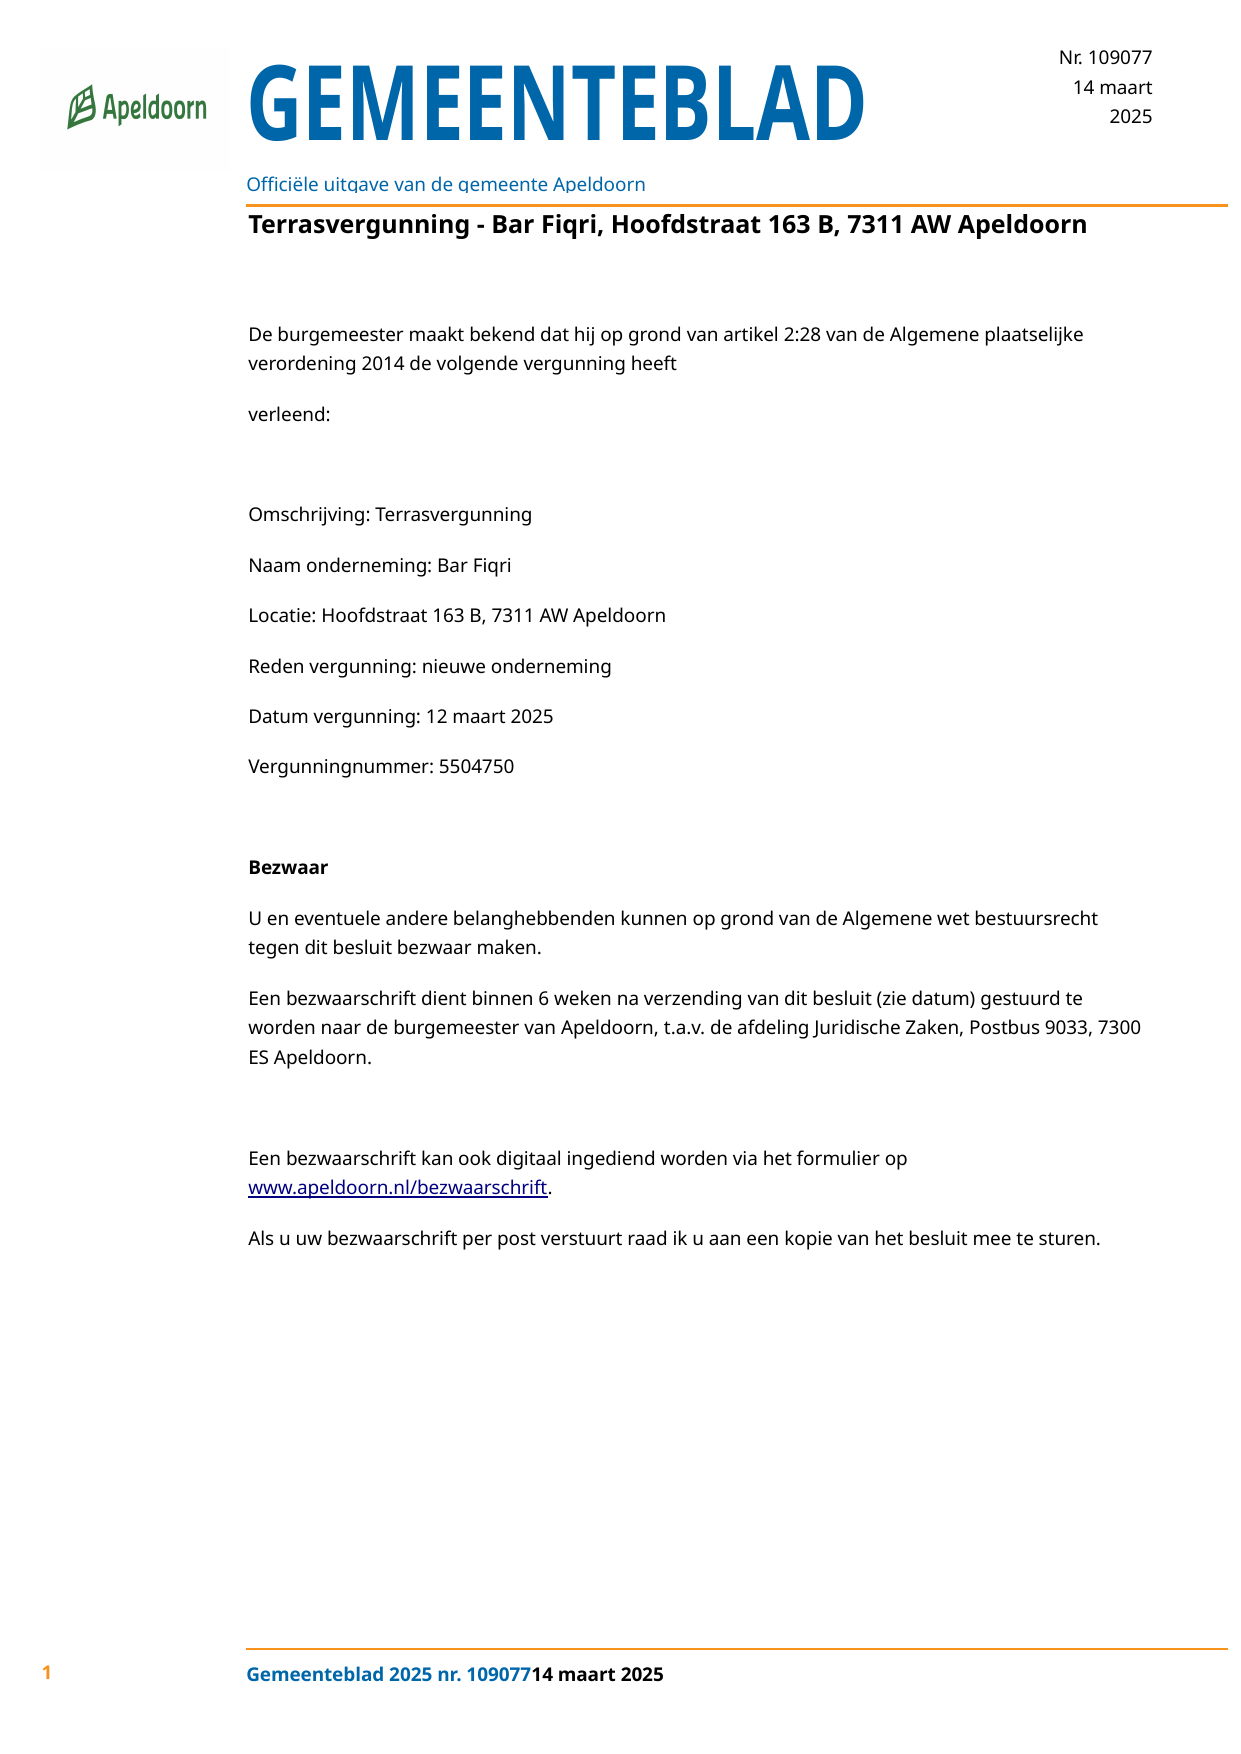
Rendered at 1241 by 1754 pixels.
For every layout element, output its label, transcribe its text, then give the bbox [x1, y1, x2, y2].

text Locatie: Hoofdstraat 163 B, 7311 AW Apeldoorn [248, 602, 1152, 628]
picture [41, 47, 231, 172]
text Omschrijving: Terrasvergunning [248, 502, 1152, 527]
text Terrasvergunning - Bar Fiqri, Hoofdstraat 163 B, 7311 AW Apeldoorn [248, 207, 1152, 241]
text Vergunningnummer: 5504750 [248, 754, 1152, 779]
text Als u uw bezwaarschrift per post verstuurt raad ik u aan een kopie van het besluit mee te sturen. [248, 1225, 1152, 1251]
text Datum vergunning: 12 maart 2025 [248, 703, 1152, 729]
text Een bezwaarschrift dient binnen 6 weken na verzending van dit besluit (zie datum) gestuurd te worden naar de burgemeester van Apeldoorn, t.a.v. de afdeling Juridische Zaken, Postbus 9033, 7300 ES Apeldoorn. [248, 985, 1152, 1070]
text De burgemeester maakt bekend dat hij op grond van artikel 2:28 van de Algemene plaatselijke verordening 2014 de volgende vergunning heeft [248, 321, 1152, 376]
text Bezwaar [248, 854, 1152, 880]
text Naam onderneming: Bar Fiqri [248, 552, 1152, 578]
text Reden vergunning: nieuwe onderneming [248, 653, 1152, 678]
text U en eventuele andere belanghebbenden kunnen op grond van de Algemene wet bestuursrecht tegen dit besluit bezwaar maken. [248, 905, 1152, 960]
text verleend: [248, 401, 1152, 426]
text Een bezwaarschrift kan ook digitaal ingediend worden via het formulier op www.apeldoorn.nl/bezwaarschrift. [248, 1145, 1152, 1200]
